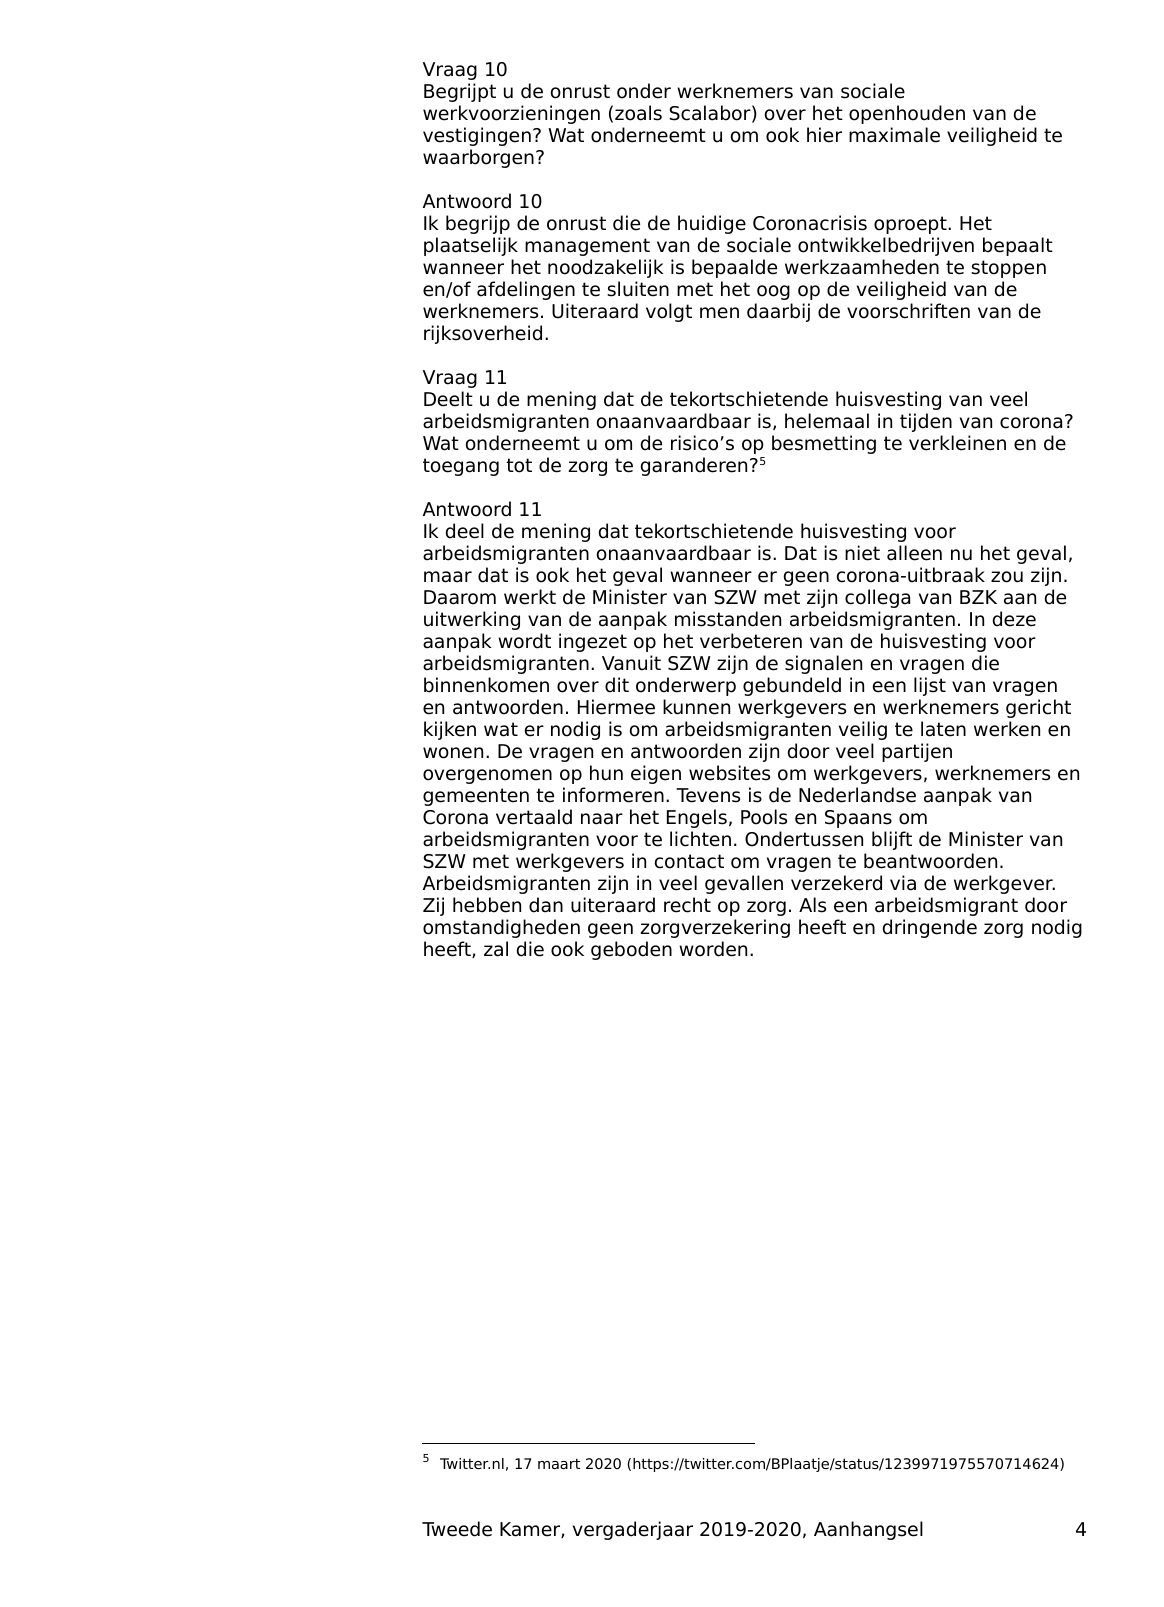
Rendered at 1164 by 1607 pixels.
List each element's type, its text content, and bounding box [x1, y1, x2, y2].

text Ik begrijp de onrust die de huidige Coronacrisis oproept. Het plaatselijk management van de sociale ontwikkelbedrijven bepaalt wanneer het noodzakelijk is bepaalde werkzaamheden te stoppen en/of afdelingen te sluiten met het oog op de veiligheid van de werknemers. Uiteraard volgt men daarbij de voorschriften van de rijksoverheid. [422, 213, 1087, 345]
text Antwoord 11 [422, 499, 1087, 521]
text Vraag 10 [422, 59, 1087, 81]
text Deelt u de mening dat de tekortschietende huisvesting van veel arbeidsmigranten onaanvaardbaar is, helemaal in tijden van corona? Wat onderneemt u om de risico’s op besmetting te verkleinen en de toegang tot de zorg te garanderen? [422, 389, 1087, 477]
text Twitter.nl, 17 maart 2020 (https://twitter.com/BPlaatje/status/1239971975570714624) [422, 1452, 1087, 1474]
text Begrijpt u de onrust onder werknemers van sociale werkvoorzieningen (zoals Scalabor) over het openhouden van de vestigingen? Wat onderneemt u om ook hier maximale veiligheid te waarborgen? [422, 81, 1087, 169]
text Antwoord 10 [422, 191, 1087, 213]
text Vraag 11 [422, 367, 1087, 389]
text Ik deel de mening dat tekortschietende huisvesting voor arbeidsmigranten onaanvaardbaar is. Dat is niet alleen nu het geval, maar dat is ook het geval wanneer er geen corona-uitbraak zou zijn. Daarom werkt de Minister van SZW met zijn collega van BZK aan de uitwerking van de aanpak misstanden arbeidsmigranten. In deze aanpak wordt ingezet op het verbeteren van de huisvesting voor arbeidsmigranten. Vanuit SZW zijn de signalen en vragen die binnenkomen over dit onderwerp gebundeld in een lijst van vragen en antwoorden. Hiermee kunnen werkgevers en werknemers gericht kijken wat er nodig is om arbeidsmigranten veilig te laten werken en wonen. De vragen en antwoorden zijn door veel partijen overgenomen op hun eigen websites om werkgevers, werknemers en gemeenten te informeren. Tevens is de Nederlandse aanpak van Corona vertaald naar het Engels, Pools en Spaans om arbeidsmigranten voor te lichten. Ondertussen blijft de Minister van SZW met werkgevers in contact om vragen te beantwoorden. Arbeidsmigranten zijn in veel gevallen verzekerd via de werkgever. Zij hebben dan uiteraard recht op zorg. Als een arbeidsmigrant door omstandigheden geen zorgverzekering heeft en dringende zorg nodig heeft, zal die ook geboden worden. [422, 521, 1087, 961]
